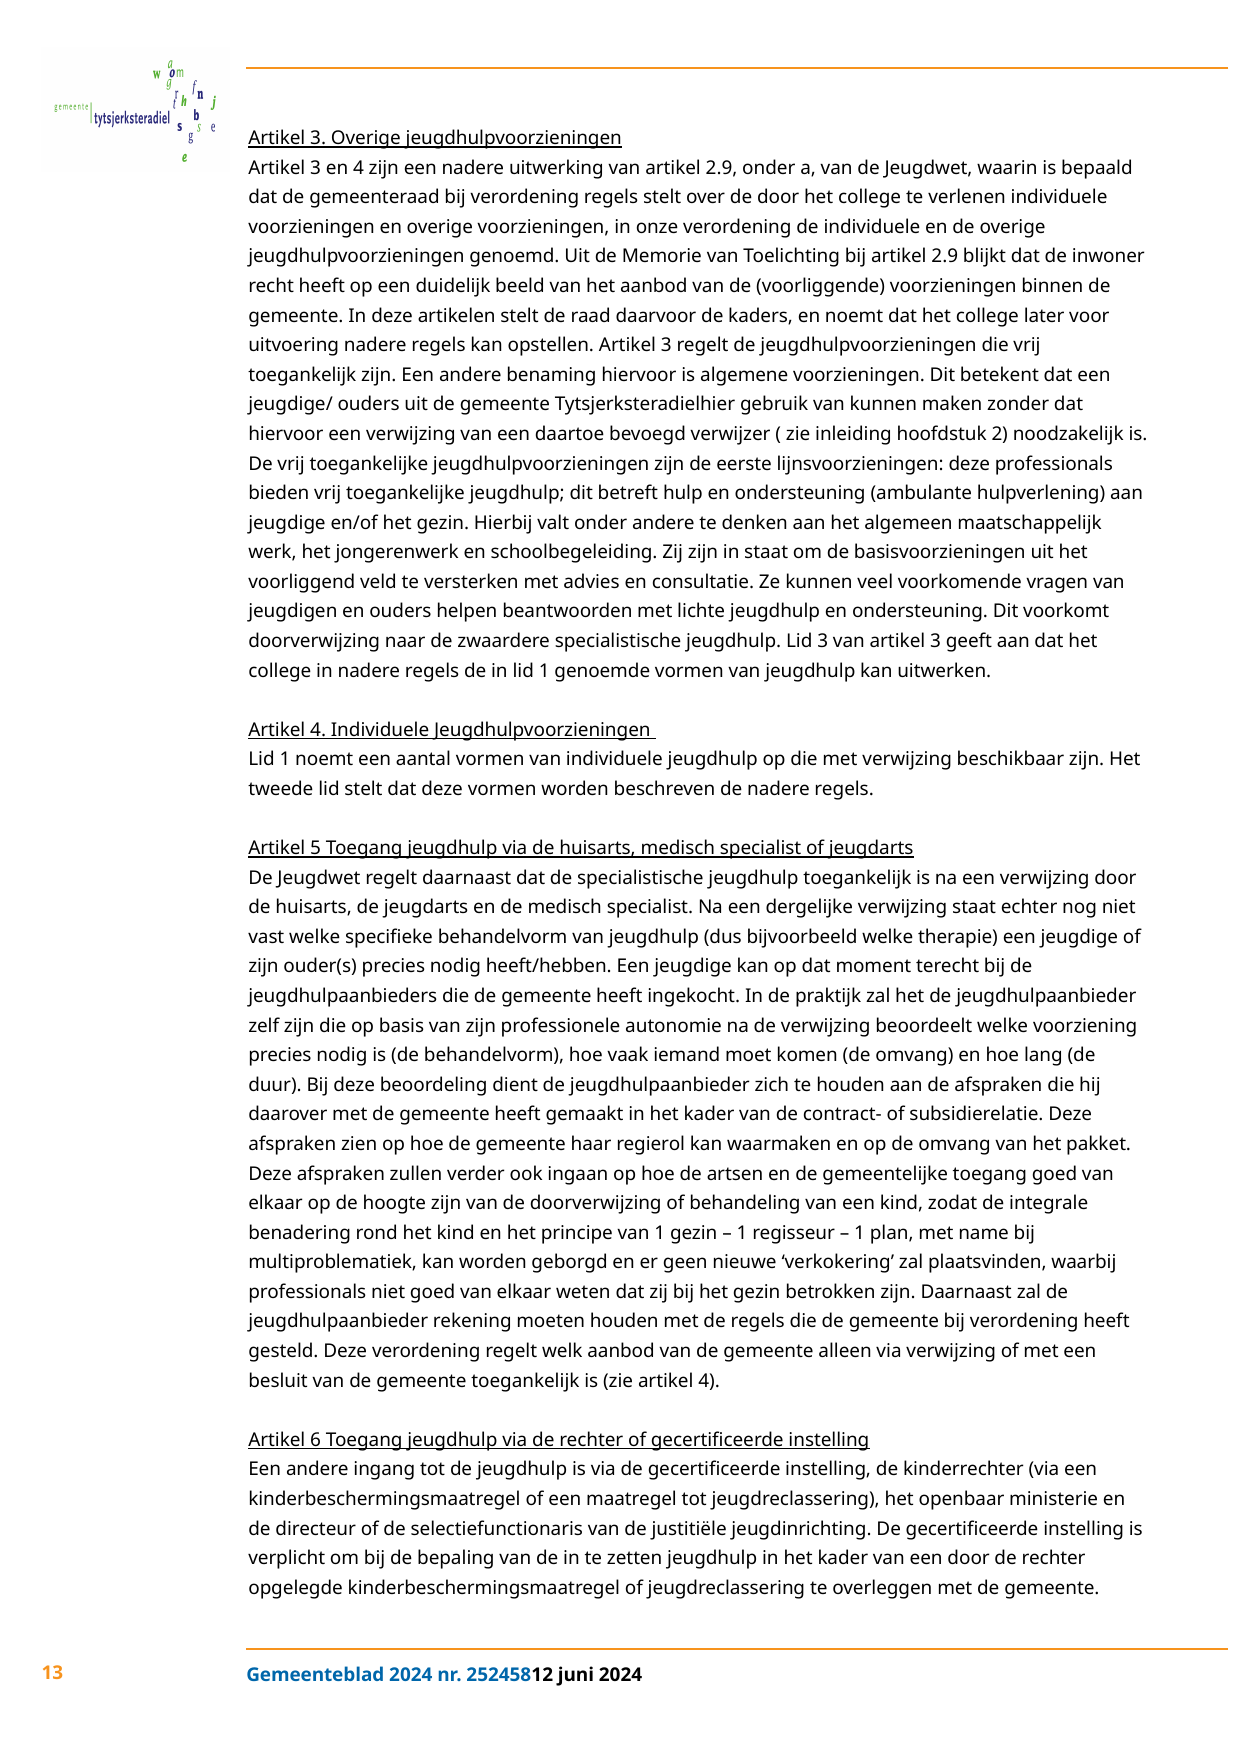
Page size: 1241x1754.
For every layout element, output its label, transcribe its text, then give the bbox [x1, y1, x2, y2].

text Artikel 3 en 4 zijn een nadere uitwerking van artikel 2.9, onder a, van de Jeugdwet, waarin is bepaald dat de gemeenteraad bij verordening regels stelt over de door het college te verlenen individuele voorzieningen en overige voorzieningen, in onze verordening de individuele en de overige jeugdhulpvoorzieningen genoemd. Uit de Memorie van Toelichting bij artikel 2.9 blijkt dat de inwoner recht heeft op een duidelijk beeld van het aanbod van de (voorliggende) voorzieningen binnen de gemeente. In deze artikelen stelt de raad daarvoor de kaders, en noemt dat het college later voor uitvoering nadere regels kan opstellen. Artikel 3 regelt de jeugdhulpvoorzieningen die vrij toegankelijk zijn. Een andere benaming hiervoor is algemene voorzieningen. Dit betekent dat een jeugdige/ ouders uit de gemeente Tytsjerksteradielhier gebruik van kunnen maken zonder dat hiervoor een verwijzing van een daartoe bevoegd verwijzer ( zie inleiding hoofdstuk 2) noodzakelijk is. De vrij toegankelijke jeugdhulpvoorzieningen zijn de eerste lijnsvoorzieningen: deze professionals bieden vrij toegankelijke jeugdhulp; dit betreft hulp en ondersteuning (ambulante hulpverlening) aan jeugdige en/of het gezin. Hierbij valt onder andere te denken aan het algemeen maatschappelijk werk, het jongerenwerk en schoolbegeleiding. Zij zijn in staat om de basisvoorzieningen uit het voorliggend veld te versterken met advies en consultatie. Ze kunnen veel voorkomende vragen van jeugdigen en ouders helpen beantwoorden met lichte jeugdhulp en ondersteuning. Dit voorkomt doorverwijzing naar de zwaardere specialistische jeugdhulp. Lid 3 van artikel 3 geeft aan dat het college in nadere regels de in lid 1 genoemde vormen van jeugdhulp kan uitwerken. [248, 154, 1152, 683]
text Lid 1 noemt een aantal vormen van individuele jeugdhulp op die met verwijzing beschikbaar zijn. Het tweede lid stelt dat deze vormen worden beschreven de nadere regels. [248, 746, 1152, 801]
picture [41, 47, 231, 172]
text Artikel 6 Toegang jeugdhulp via de rechter of gecertificeerde instelling [248, 1426, 1152, 1452]
text Artikel 3. Overige jeugdhulpvoorzieningen [248, 124, 1152, 150]
text De Jeugdwet regelt daarnaast dat de specialistische jeugdhulp toegankelijk is na een verwijzing door de huisarts, de jeugdarts en de medisch specialist. Na een dergelijke verwijzing staat echter nog niet vast welke specifieke behandelvorm van jeugdhulp (dus bijvoorbeeld welke therapie) een jeugdige of zijn ouder(s) precies nodig heeft/hebben. Een jeugdige kan op dat moment terecht bij de jeugdhulpaanbieders die de gemeente heeft ingekocht. In de praktijk zal het de jeugdhulpaanbieder zelf zijn die op basis van zijn professionele autonomie na de verwijzing beoordeelt welke voorziening precies nodig is (de behandelvorm), hoe vaak iemand moet komen (de omvang) en hoe lang (de duur). Bij deze beoordeling dient de jeugdhulpaanbieder zich te houden aan de afspraken die hij daarover met de gemeente heeft gemaakt in het kader van de contract- of subsidierelatie. Deze afspraken zien op hoe de gemeente haar regierol kan waarmaken en op de omvang van het pakket. Deze afspraken zullen verder ook ingaan op hoe de artsen en de gemeentelijke toegang goed van elkaar op de hoogte zijn van de doorverwijzing of behandeling van een kind, zodat de integrale benadering rond het kind en het principe van 1 gezin – 1 regisseur – 1 plan, met name bij multiproblematiek, kan worden geborgd en er geen nieuwe ‘verkokering’ zal plaatsvinden, waarbij professionals niet goed van elkaar weten dat zij bij het gezin betrokken zijn. Daarnaast zal de jeugdhulpaanbieder rekening moeten houden met de regels die de gemeente bij verordening heeft gesteld. Deze verordening regelt welk aanbod van de gemeente alleen via verwijzing of met een besluit van de gemeente toegankelijk is (zie artikel 4). [248, 864, 1152, 1393]
text Artikel 4. Individuele Jeugdhulpvoorzieningen [248, 716, 1152, 742]
text Een andere ingang tot de jeugdhulp is via de gecertificeerde instelling, de kinderrechter (via een kinderbeschermingsmaatregel of een maatregel tot jeugdreclassering), het openbaar ministerie en de directeur of de selectiefunctionaris van de justitiële jeugdinrichting. De gecertificeerde instelling is verplicht om bij de bepaling van de in te zetten jeugdhulp in het kader van een door de rechter opgelegde kinderbeschermingsmaatregel of jeugdreclassering te overleggen met de gemeente. [248, 1456, 1152, 1600]
text Artikel 5 Toegang jeugdhulp via de huisarts, medisch specialist of jeugdarts [248, 834, 1152, 860]
